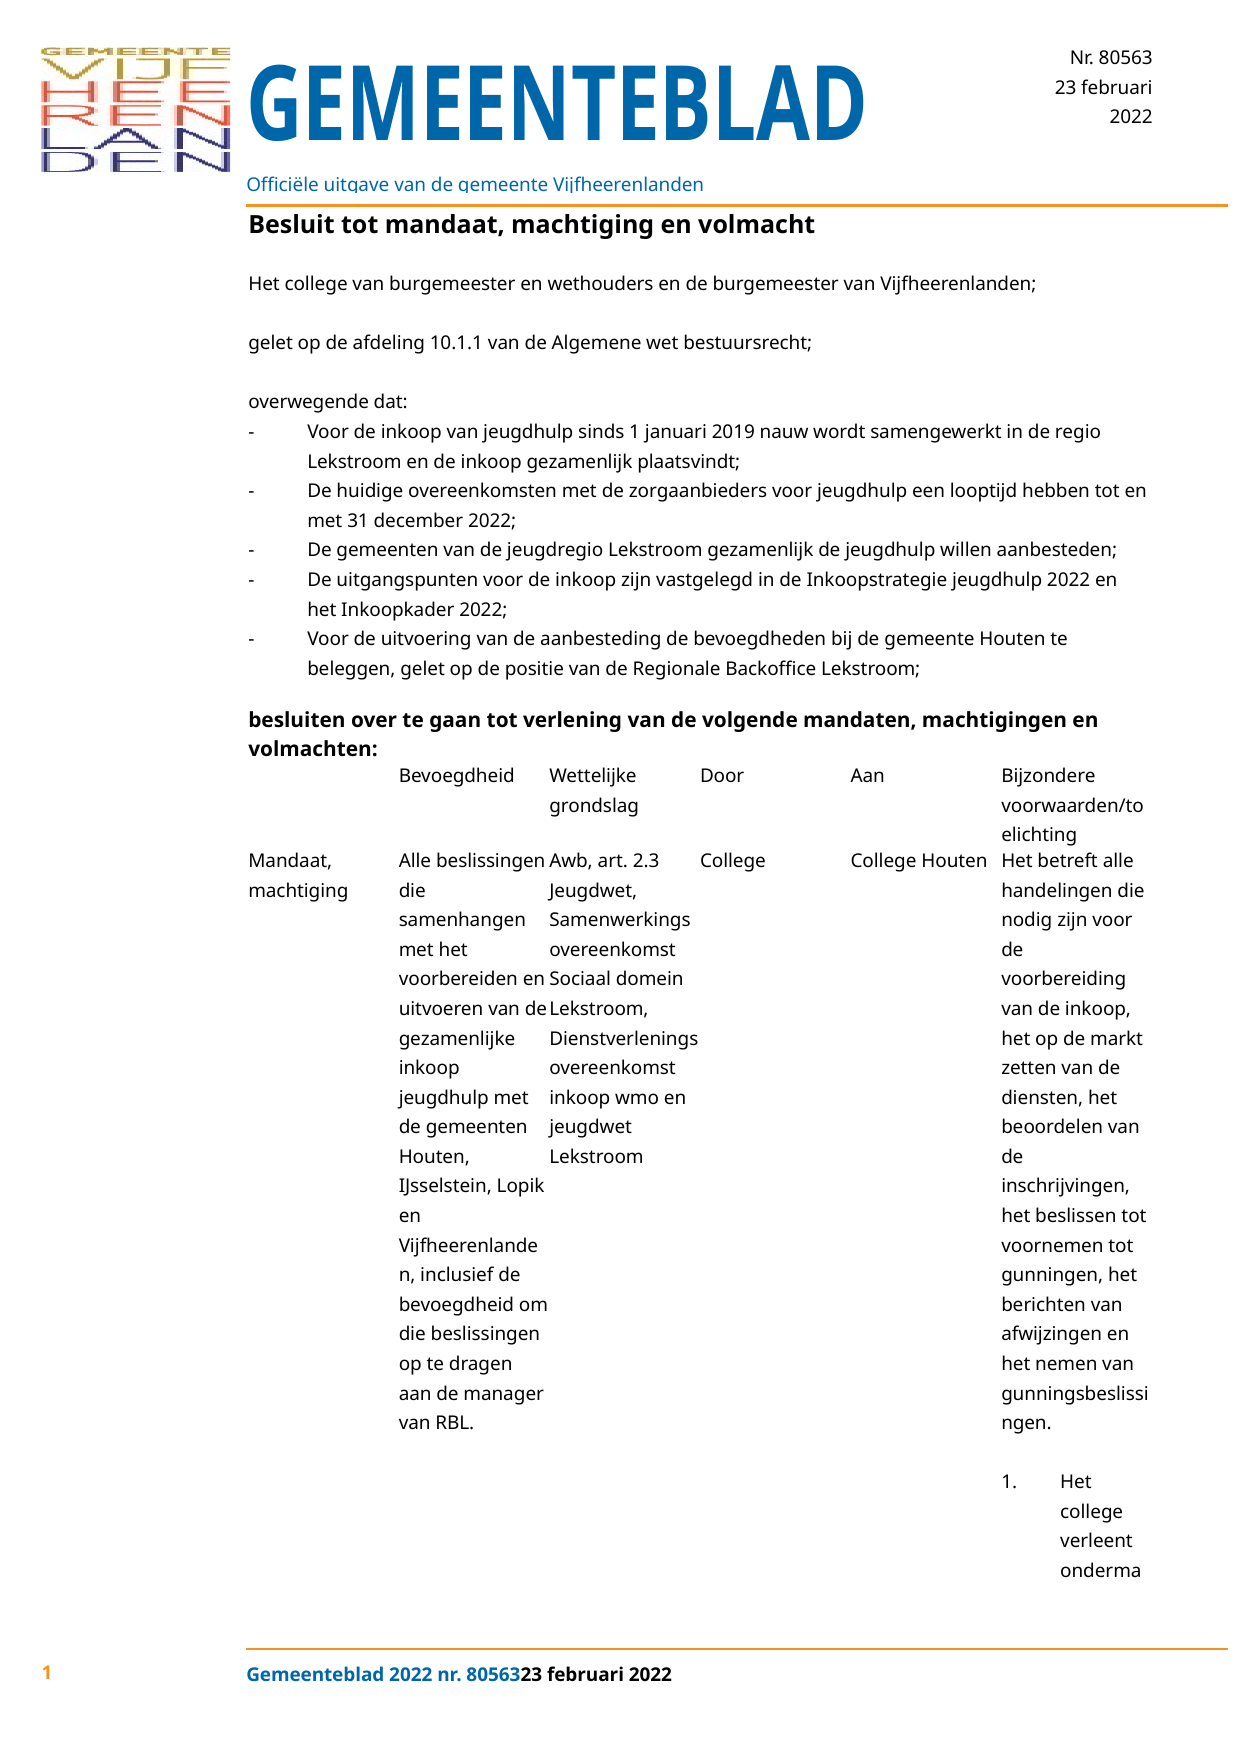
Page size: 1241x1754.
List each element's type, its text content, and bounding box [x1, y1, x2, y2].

table_cell Mandaat, machtiging [248, 847, 398, 1583]
picture [41, 47, 231, 172]
table_header Door [700, 762, 850, 847]
text Besluit tot mandaat, machtiging en volmacht [248, 207, 1152, 241]
text gelet op de afdeling 10.1.1 van de Algemene wet bestuursrecht; [248, 329, 1152, 355]
list De uitgangspunten voor de inkoop zijn vastgelegd in de Inkoopstrategie jeugdhulp 2022 en het Inkoopkader 2022; [248, 566, 1152, 621]
text besluiten over te gaan tot verlening van de volgende mandaten, machtigingen en volmachten: [248, 705, 1152, 762]
table_header Aan [850, 762, 1001, 847]
text overwegende dat: [248, 389, 1152, 414]
table_cell College Houten [850, 847, 1001, 1583]
text Het college van burgemeester en wethouders en de burgemeester van Vijfheerenlanden; [248, 270, 1152, 296]
table_header Bevoegdheid [399, 762, 549, 847]
table_header [248, 762, 398, 847]
list Voor de uitvoering van de aanbesteding de bevoegdheden bij de gemeente Houten te beleggen, gelet op de positie van de Regionale Backoffice Lekstroom; [248, 625, 1152, 681]
list Voor de inkoop van jeugdhulp sinds 1 januari 2019 nauw wordt samengewerkt in de regio Lekstroom en de inkoop gezamenlijk plaatsvindt; [248, 418, 1152, 473]
table_cell Awb, art. 2.3 Jeugdwet, Samenwerkingsovereenkomst Sociaal domein Lekstroom, Dienstverleningsovereenkomst inkoop wmo en jeugdwet Lekstroom [549, 847, 700, 1583]
table_cell Alle beslissingen die samenhangen met het voorbereiden en uitvoeren van de gezamenlijke inkoop jeugdhulp met de gemeenten Houten, IJsselstein, Lopik en Vijfheerenlanden, inclusief de bevoegdheid om die beslissingen op te dragen aan de manager van RBL. [399, 847, 549, 1583]
table_cell College [700, 847, 850, 1583]
table_header Wettelijke grondslag [549, 762, 700, 847]
table_header Bijzondere voorwaarden/toelichting [1001, 762, 1152, 847]
list De gemeenten van de jeugdregio Lekstroom gezamenlijk de jeugdhulp willen aanbesteden; [248, 537, 1152, 562]
table_cell Het betreft alle handelingen die nodig zijn voor de voorbereiding van de inkoop, het op de markt zetten van de diensten, het beoordelen van de inschrijvingen, het beslissen tot voornemen tot gunningen, het berichten van afwijzingen en het nemen van gunningsbeslissingen. Het college verleent onderma [1001, 847, 1152, 1583]
list De huidige overeenkomsten met de zorgaanbieders voor jeugdhulp een looptijd hebben tot en met 31 december 2022; [248, 477, 1152, 533]
